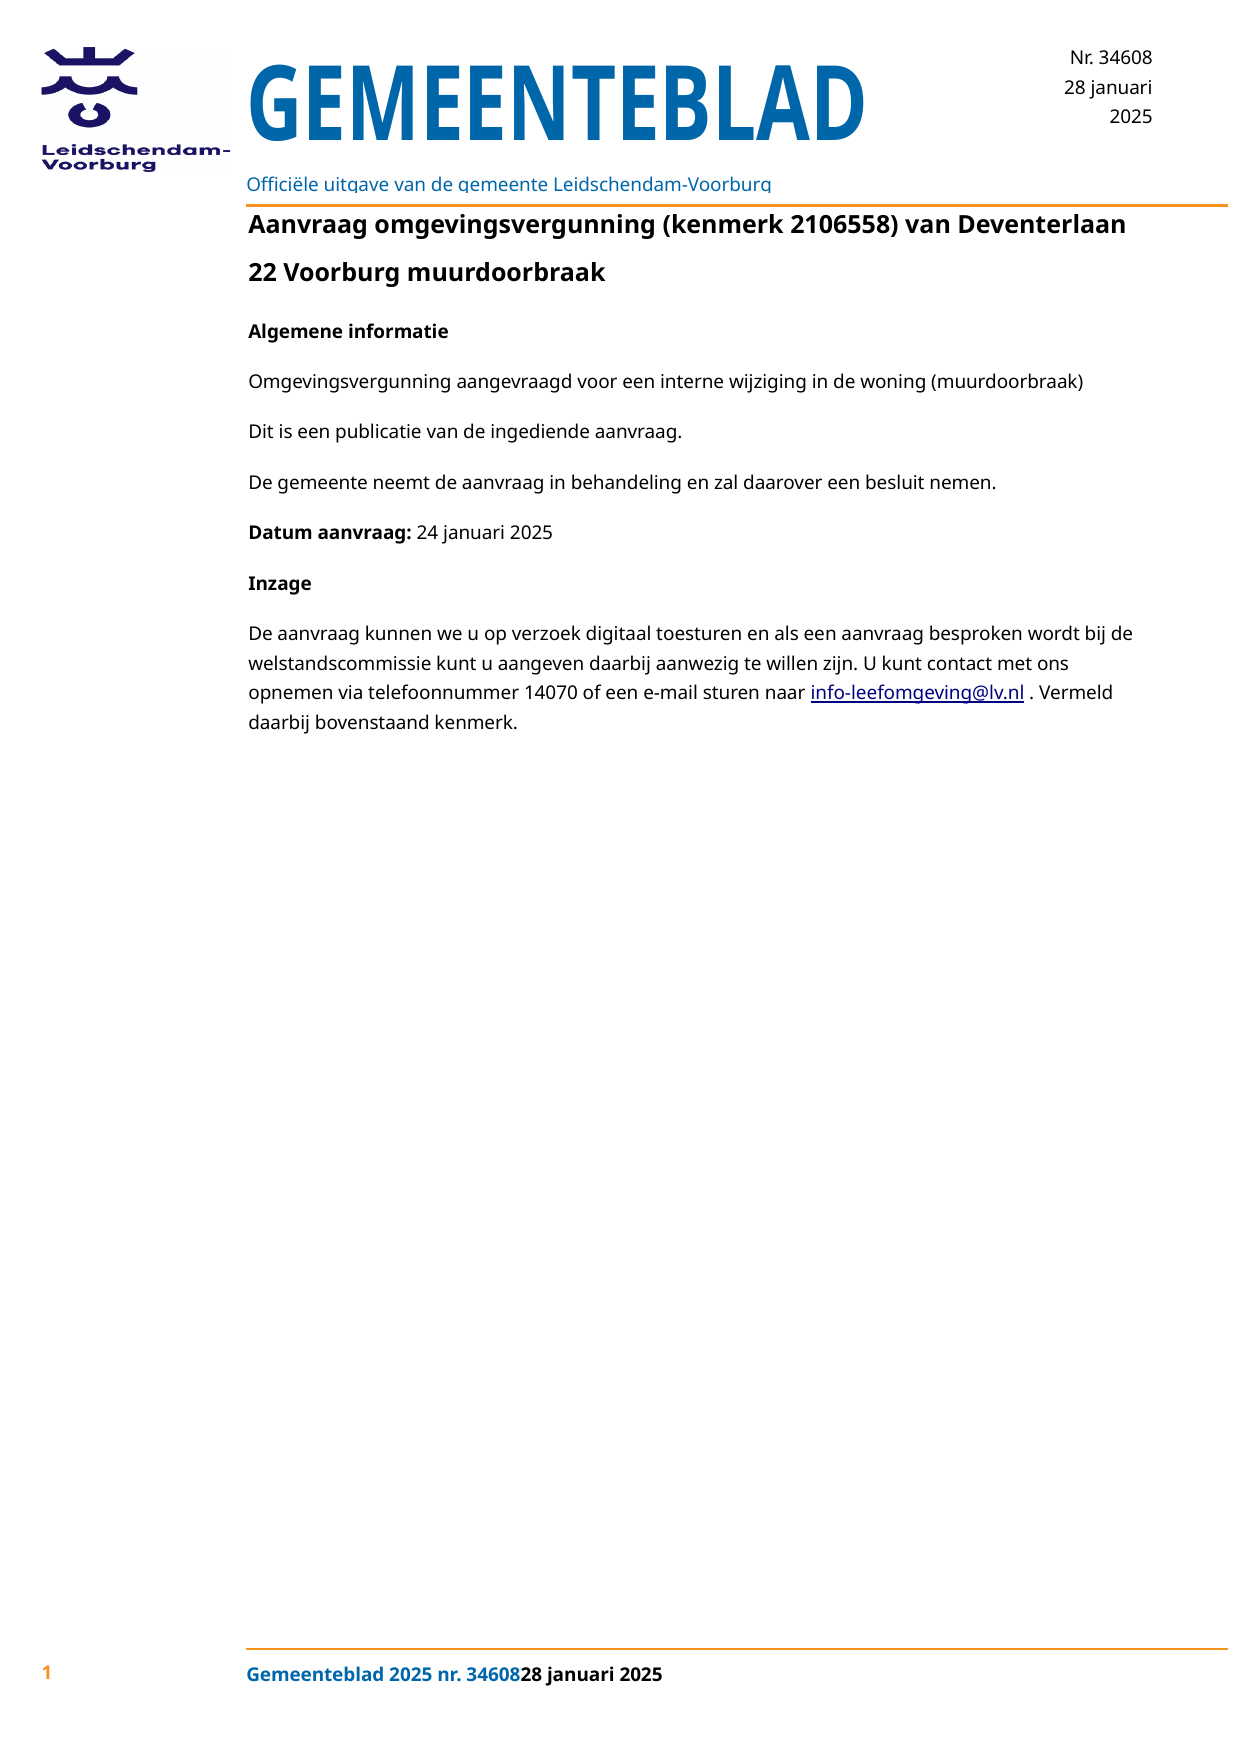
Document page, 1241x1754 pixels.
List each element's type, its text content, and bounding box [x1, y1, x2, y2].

text De gemeente neemt de aanvraag in behandeling en zal daarover een besluit nemen. [248, 469, 1152, 495]
text Inzage [248, 570, 1152, 596]
picture [41, 47, 231, 172]
text Datum aanvraag: 24 januari 2025 [248, 519, 1152, 545]
text Aanvraag omgevingsvergunning (kenmerk 2106558) van Deventerlaan 22 Voorburg muurdoorbraak [248, 207, 1152, 288]
text De aanvraag kunnen we u op verzoek digitaal toesturen en als een aanvraag besproken wordt bij de welstandscommissie kunt u aangeven daarbij aanwezig te willen zijn. U kunt contact met ons opnemen via telefoonnummer 14070 of een e-mail sturen naar info-leefomgeving@lv.nl . Vermeld daarbij bovenstaand kenmerk. [248, 620, 1152, 735]
text Omgevingsvergunning aangevraagd voor een interne wijziging in de woning (muurdoorbraak) [248, 368, 1152, 394]
text Algemene informatie [248, 318, 1152, 344]
text Dit is een publicatie van de ingediende aanvraag. [248, 419, 1152, 444]
